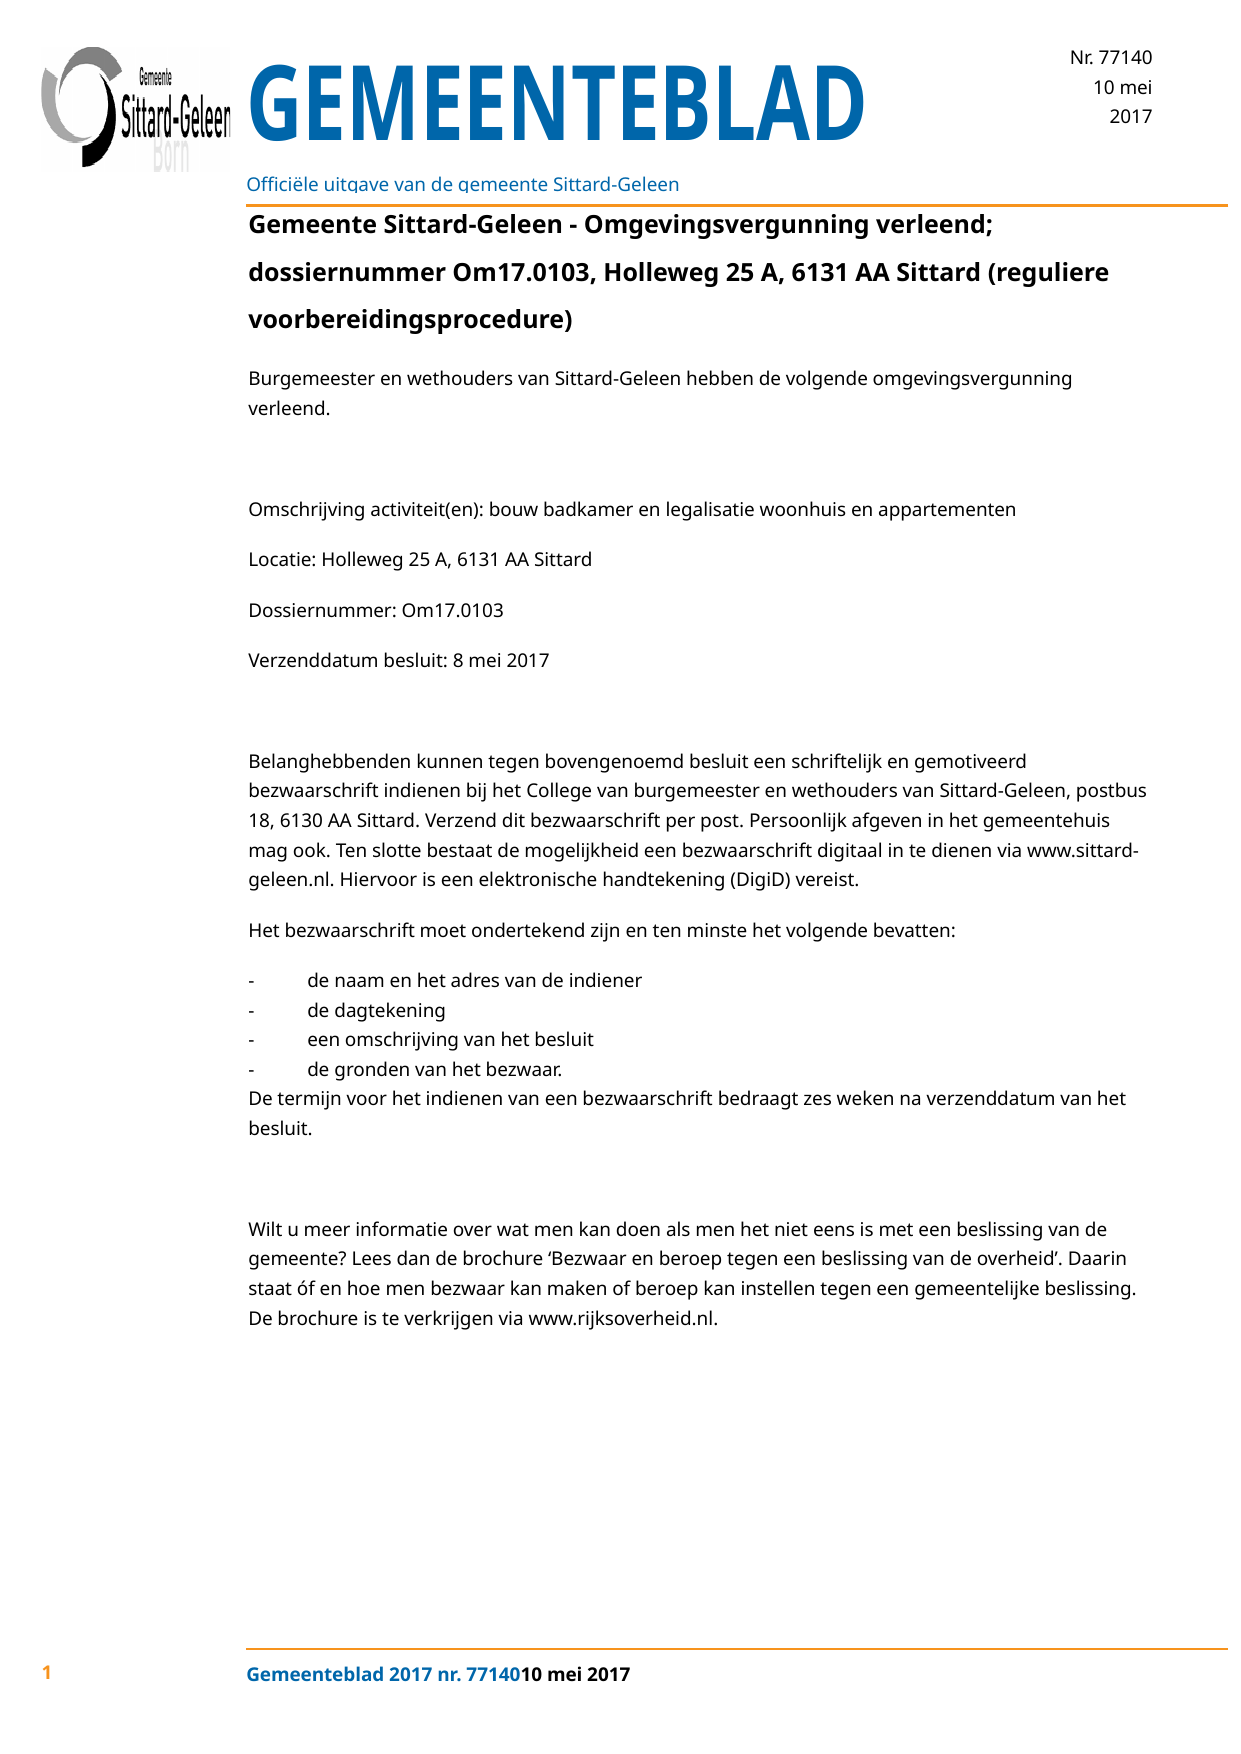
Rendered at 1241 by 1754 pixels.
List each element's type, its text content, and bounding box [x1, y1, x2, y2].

text Gemeente Sittard-Geleen - Omgevingsvergunning verleend; dossiernummer Om17.0103, Holleweg 25 A, 6131 AA Sittard (reguliere voorbereidingsprocedure) [248, 207, 1152, 336]
list de gronden van het bezwaar. [248, 1056, 1152, 1082]
text Het bezwaarschrift moet ondertekend zijn en ten minste het volgende bevatten: [248, 917, 1152, 942]
text Verzenddatum besluit: 8 mei 2017 [248, 647, 1152, 673]
list de naam en het adres van de indiener [248, 967, 1152, 993]
text Dossiernummer: Om17.0103 [248, 597, 1152, 622]
text Wilt u meer informatie over wat men kan doen als men het niet eens is met een beslissing van de gemeente? Lees dan de brochure ‘Bezwaar en beroep tegen een beslissing van de overheid’. Daarin staat óf en hoe men bezwaar kan maken of beroep kan instellen tegen een gemeentelijke beslissing. De brochure is te verkrijgen via www.rijksoverheid.nl. [248, 1216, 1152, 1330]
text Burgemeester en wethouders van Sittard-Geleen hebben de volgende omgevingsvergunning verleend. [248, 366, 1152, 421]
text Belanghebbenden kunnen tegen bovengenoemd besluit een schriftelijk en gemotiveerd bezwaarschrift indienen bij het College van burgemeester en wethouders van Sittard-Geleen, postbus 18, 6130 AA Sittard. Verzend dit bezwaarschrift per post. Persoonlijk afgeven in het gemeentehuis mag ook. Ten slotte bestaat de mogelijkheid een bezwaarschrift digitaal in te dienen via www.sittard-geleen.nl. Hiervoor is een elektronische handtekening (DigiD) vereist. [248, 748, 1152, 892]
text Locatie: Holleweg 25 A, 6131 AA Sittard [248, 546, 1152, 572]
picture [41, 47, 231, 172]
list de dagtekening [248, 997, 1152, 1022]
text Omschrijving activiteit(en): bouw badkamer en legalisatie woonhuis en appartementen [248, 496, 1152, 522]
list een omschrijving van het besluit [248, 1026, 1152, 1052]
text De termijn voor het indienen van een bezwaarschrift bedraagt zes weken na verzenddatum van het besluit. [248, 1086, 1152, 1141]
